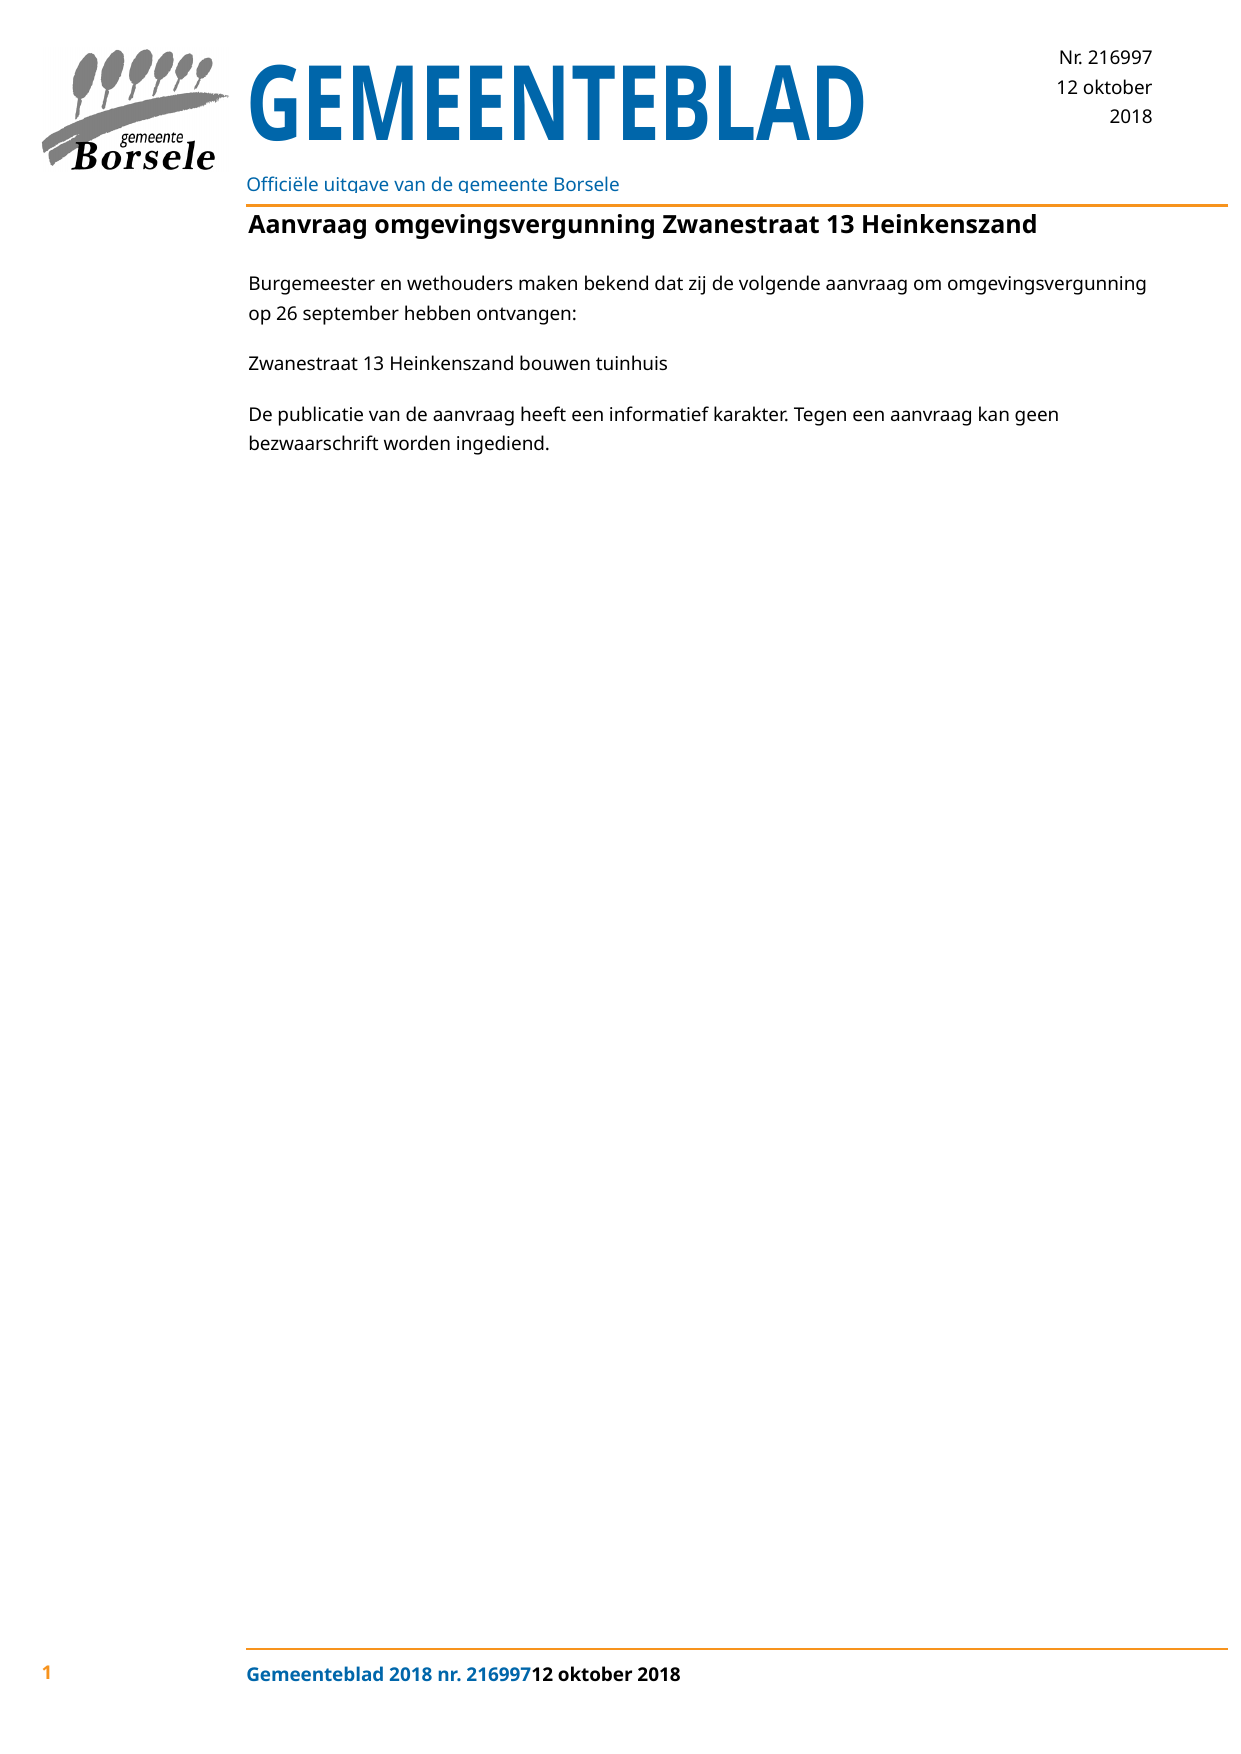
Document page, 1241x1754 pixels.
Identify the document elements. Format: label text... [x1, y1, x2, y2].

text Zwanestraat 13 Heinkenszand bouwen tuinhuis [248, 350, 1152, 376]
picture [41, 47, 231, 172]
text De publicatie van de aanvraag heeft een informatief karakter. Tegen een aanvraag kan geen bezwaarschrift worden ingediend. [248, 401, 1152, 456]
text Aanvraag omgevingsvergunning Zwanestraat 13 Heinkenszand [248, 207, 1152, 241]
text Burgemeester en wethouders maken bekend dat zij de volgende aanvraag om omgevingsvergunning op 26 september hebben ontvangen: [248, 270, 1152, 326]
